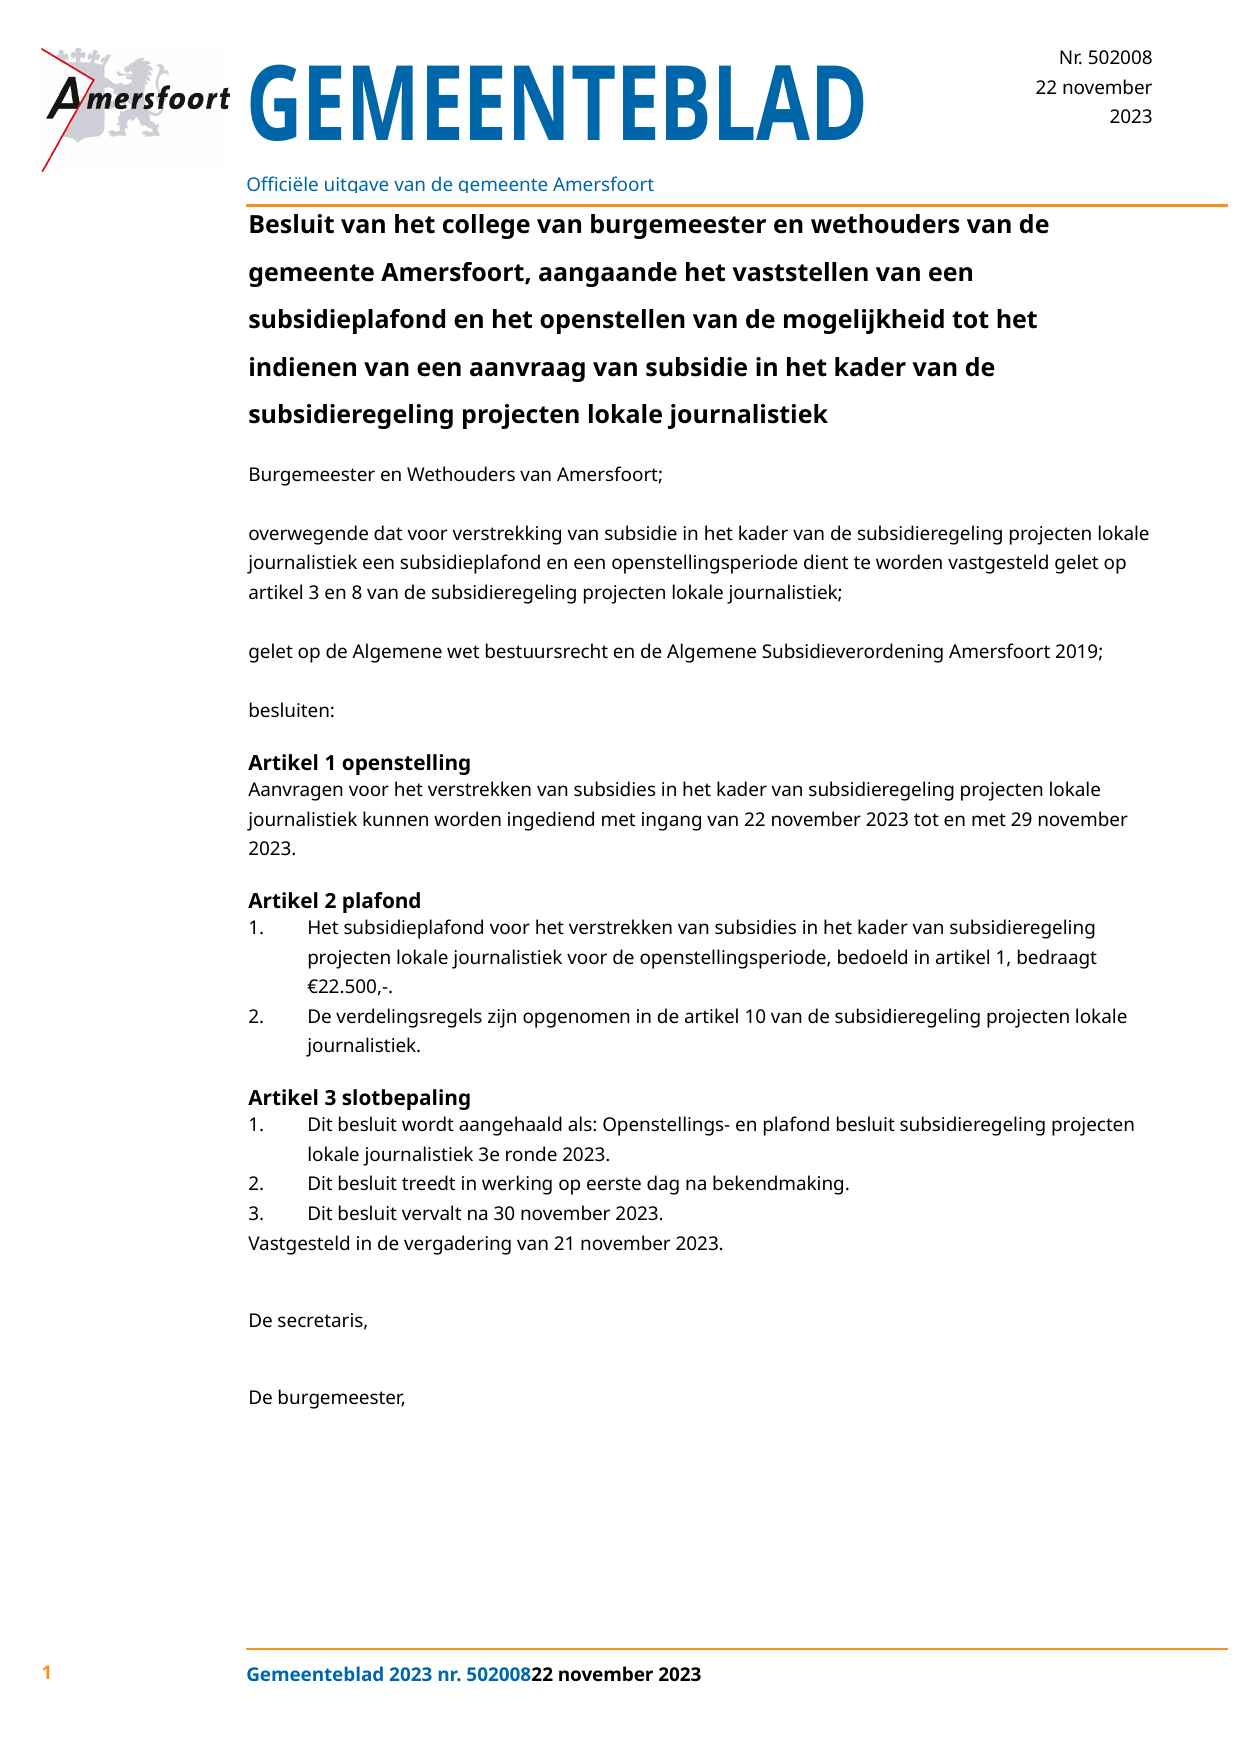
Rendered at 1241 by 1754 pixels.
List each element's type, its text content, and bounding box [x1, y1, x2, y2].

text Aanvragen voor het verstrekken van subsidies in het kader van subsidieregeling projecten lokale journalistiek kunnen worden ingediend met ingang van 22 november 2023 tot en met 29 november 2023. [248, 776, 1152, 861]
text Artikel 1 openstelling [248, 748, 1152, 776]
list Dit besluit wordt aangehaald als: Openstellings- en plafond besluit subsidieregeling projecten lokale journalistiek 3e ronde 2023. [248, 1111, 1152, 1167]
text besluiten: [248, 697, 1152, 723]
picture [41, 47, 231, 172]
list Dit besluit treedt in werking op eerste dag na bekendmaking. [248, 1171, 1152, 1196]
text gelet op de Algemene wet bestuursrecht en de Algemene Subsidieverordening Amersfoort 2019; [248, 638, 1152, 664]
list Het subsidieplafond voor het verstrekken van subsidies in het kader van subsidieregeling projecten lokale journalistiek voor de openstellingsperiode, bedoeld in artikel 1, bedraagt €22.500,-. [248, 914, 1152, 999]
list De verdelingsregels zijn opgenomen in de artikel 10 van de subsidieregeling projecten lokale journalistiek. [248, 1003, 1152, 1058]
list Dit besluit vervalt na 30 november 2023. [248, 1200, 1152, 1226]
text overwegende dat voor verstrekking van subsidie in het kader van de subsidieregeling projecten lokale journalistiek een subsidieplafond en een openstellingsperiode dient te worden vastgesteld gelet op artikel 3 en 8 van de subsidieregeling projecten lokale journalistiek; [248, 520, 1152, 605]
text Vastgesteld in de vergadering van 21 november 2023. [248, 1230, 1152, 1256]
text Burgemeester en Wethouders van Amersfoort; [248, 461, 1152, 486]
text De burgemeester, [248, 1384, 1152, 1410]
text Besluit van het college van burgemeester en wethouders van de gemeente Amersfoort, aangaande het vaststellen van een subsidieplafond en het openstellen van de mogelijkheid tot het indienen van een aanvraag van subsidie in het kader van de subsidieregeling projecten lokale journalistiek [248, 207, 1152, 431]
text Artikel 3 slotbepaling [248, 1083, 1152, 1111]
text De secretaris, [248, 1307, 1152, 1333]
text Artikel 2 plafond [248, 886, 1152, 914]
